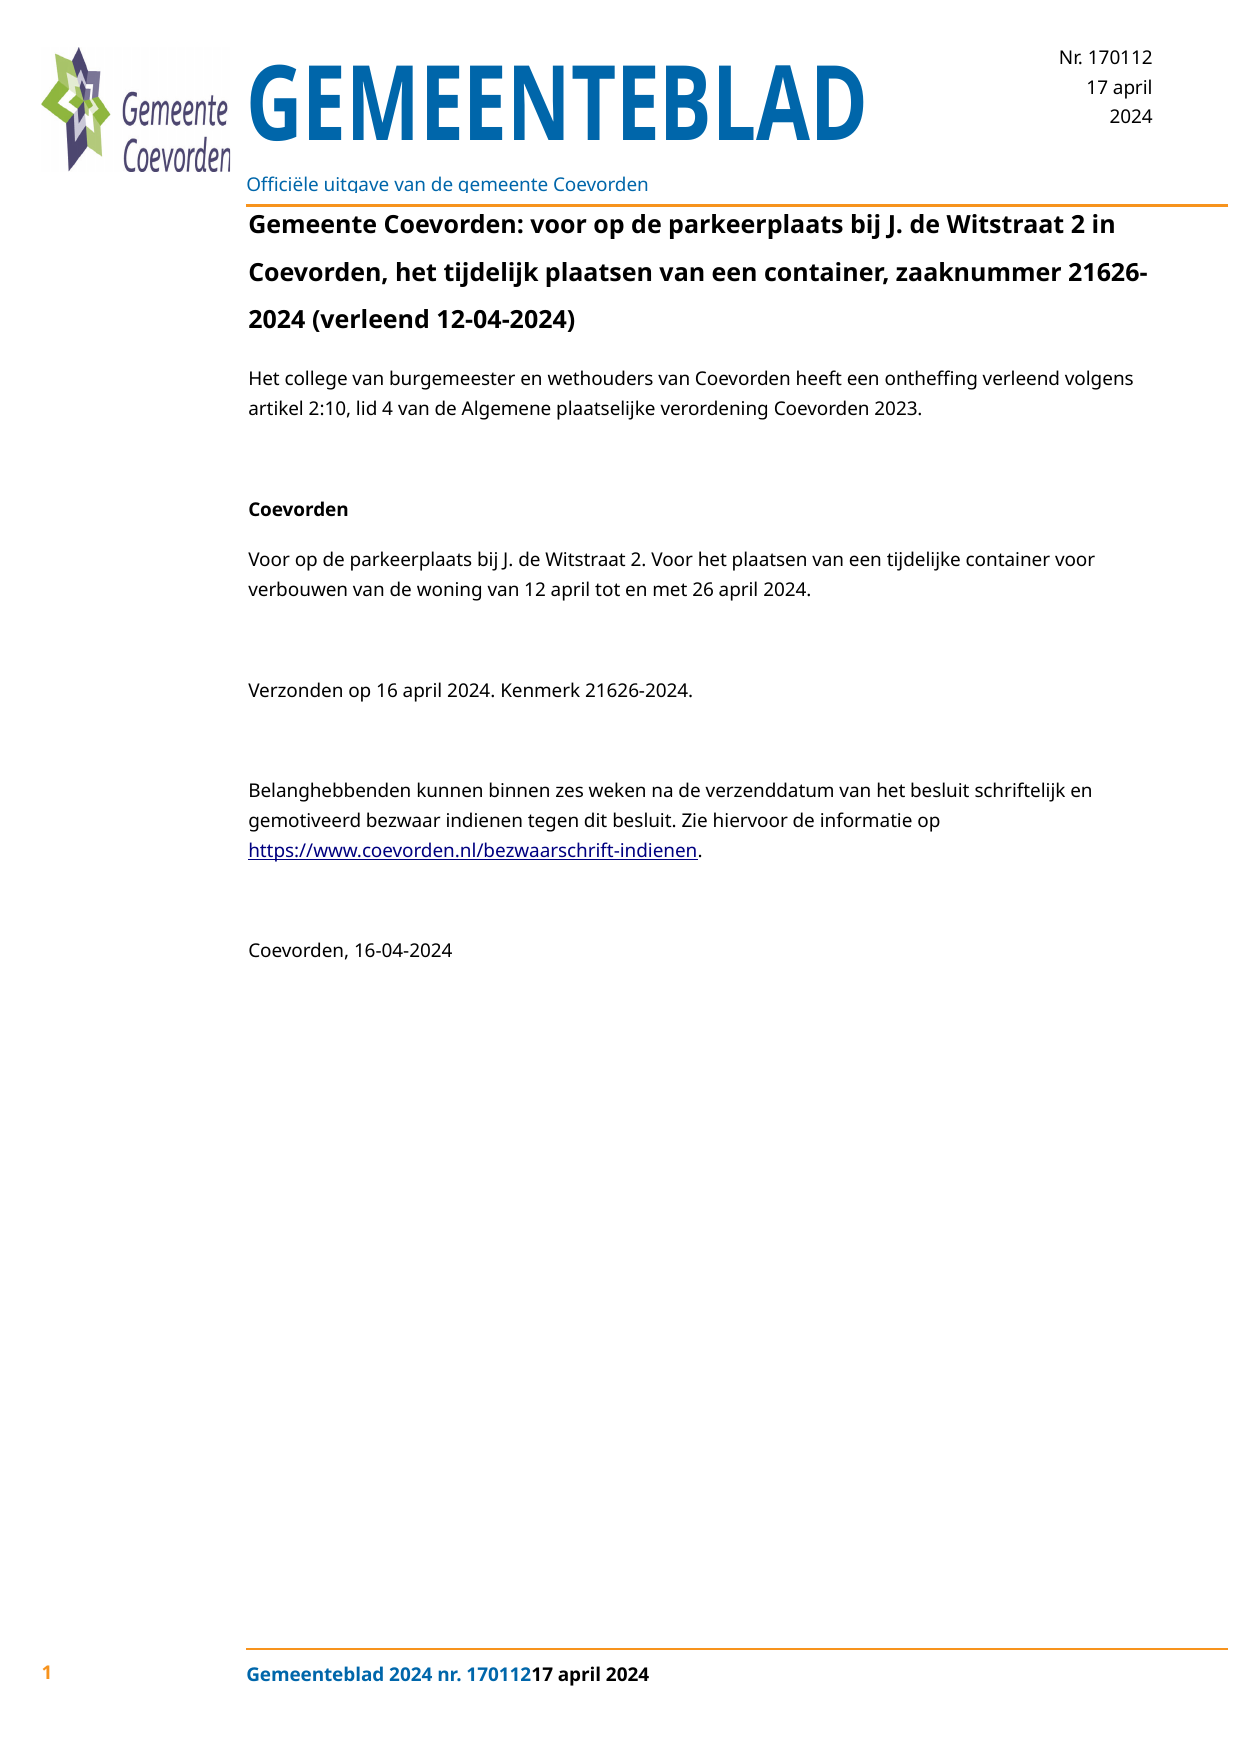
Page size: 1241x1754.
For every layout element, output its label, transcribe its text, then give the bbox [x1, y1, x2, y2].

picture [41, 47, 231, 172]
text Belanghebbenden kunnen binnen zes weken na de verzenddatum van het besluit schriftelijk en gemotiveerd bezwaar indienen tegen dit besluit. Zie hiervoor de informatie op https://www.coevorden.nl/bezwaarschrift-indienen. [248, 778, 1152, 862]
text Gemeente Coevorden: voor op de parkeerplaats bij J. de Witstraat 2 in Coevorden, het tijdelijk plaatsen van een container, zaaknummer 21626-2024 (verleend 12-04-2024) [248, 207, 1152, 336]
text Het college van burgemeester en wethouders van Coevorden heeft een ontheffing verleend volgens artikel 2:10, lid 4 van de Algemene plaatselijke verordening Coevorden 2023. [248, 366, 1152, 421]
text Coevorden [248, 496, 1152, 522]
text Verzonden op 16 april 2024. Kenmerk 21626-2024. [248, 677, 1152, 702]
text Voor op de parkeerplaats bij J. de Witstraat 2. Voor het plaatsen van een tijdelijke container voor verbouwen van de woning van 12 april tot en met 26 april 2024. [248, 546, 1152, 602]
text Coevorden, 16-04-2024 [248, 938, 1152, 963]
